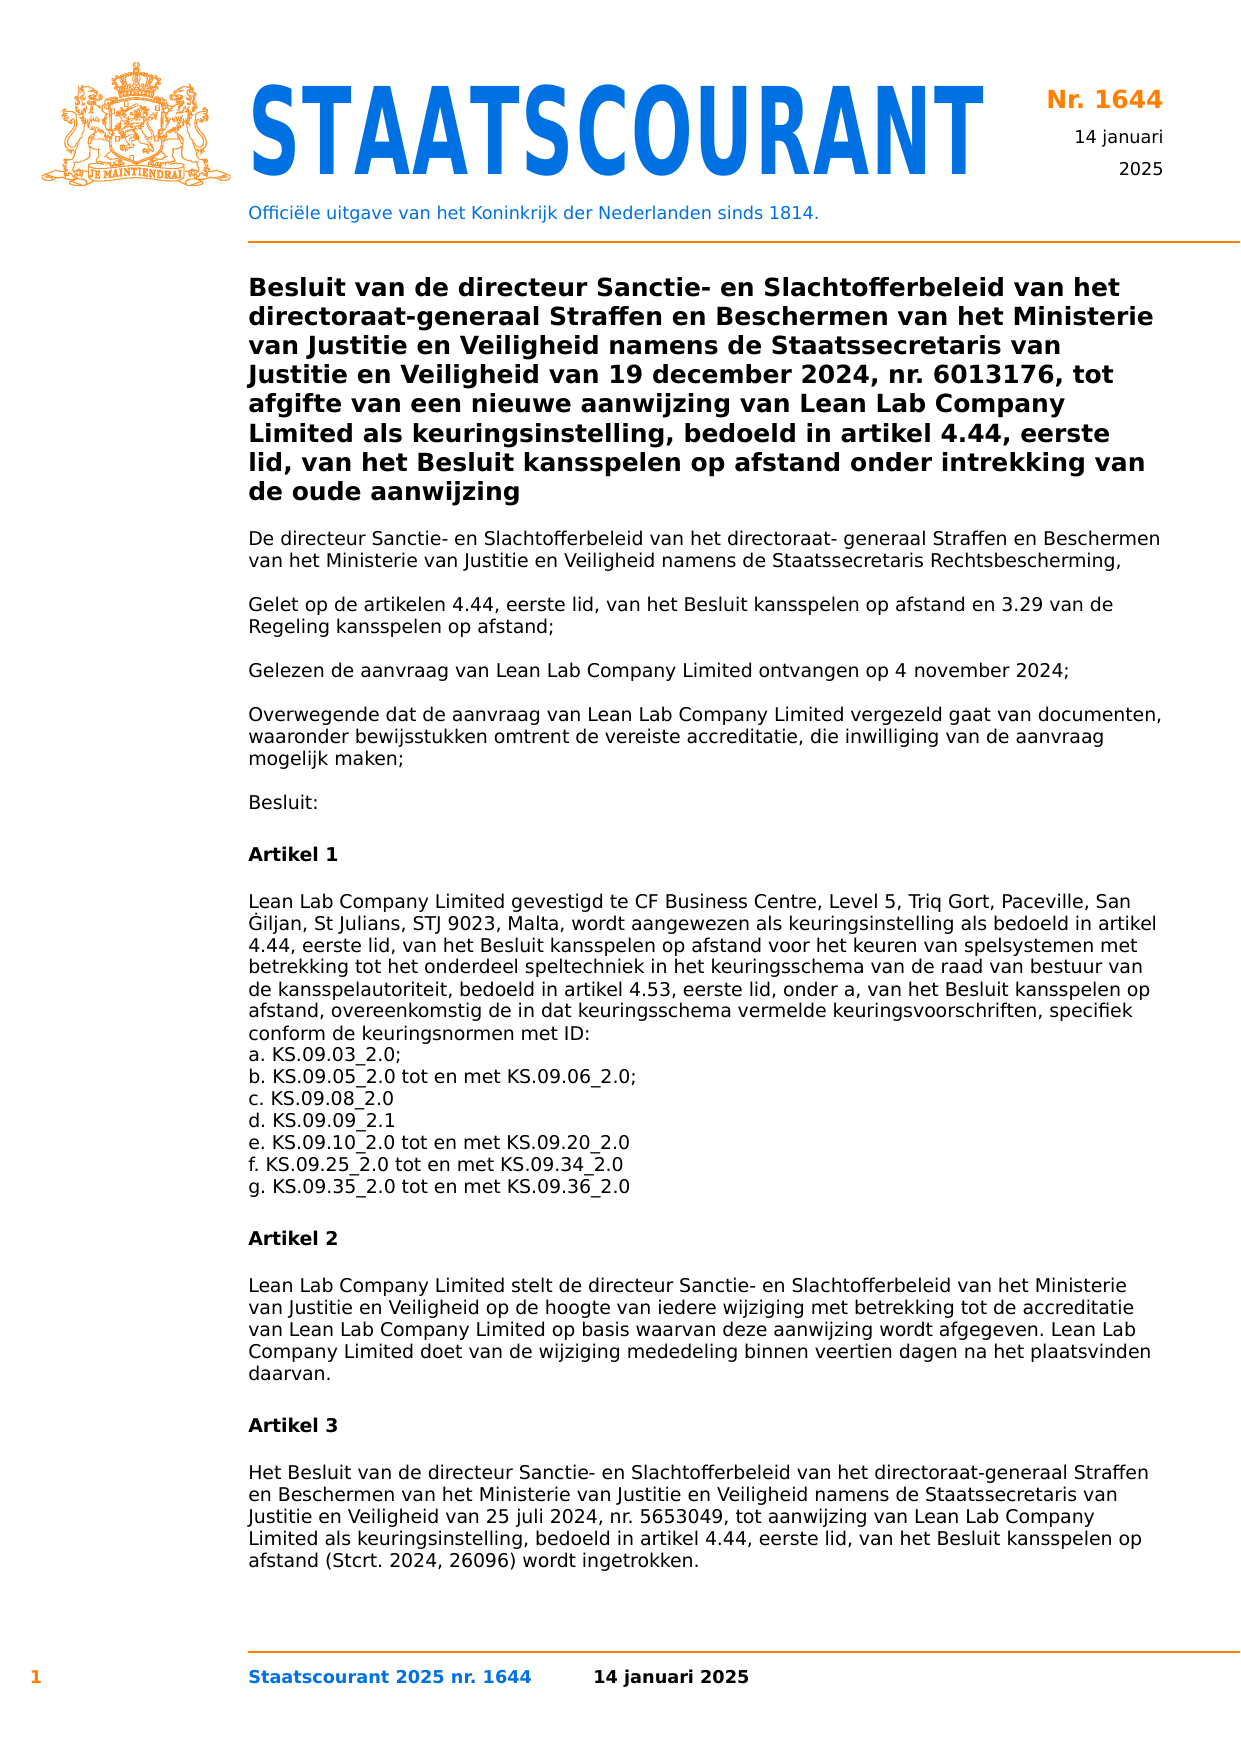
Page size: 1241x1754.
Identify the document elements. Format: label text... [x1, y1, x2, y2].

text Het Besluit van de directeur Sanctie- en Slachtofferbeleid van het directoraat-generaal Straffen en Beschermen van het Ministerie van Justitie en Veiligheid namens de Staatssecretaris van Justitie en Veiligheid van 25 juli 2024, nr. 5653049, tot aanwijzing van Lean Lab Company Limited als keuringsinstelling, bedoeld in artikel 4.44, eerste lid, van het Besluit kansspelen op afstand (Stcrt. 2024, 26096) wordt ingetrokken. [248, 1462, 1163, 1572]
subtitle Artikel 3 [248, 1415, 1163, 1437]
text b. KS.09.05_2.0 tot en met KS.09.06_2.0; [248, 1066, 1163, 1088]
text Lean Lab Company Limited gevestigd te CF Business Centre, Level 5, Triq Gort, Paceville, San Ġiljan, St Julians, STJ 9023, Malta, wordt aangewezen als keuringsinstelling als bedoeld in artikel 4.44, eerste lid, van het Besluit kansspelen op afstand voor het keuren van spelsystemen met betrekking tot het onderdeel speltechniek in het keuringsschema van de raad van bestuur van de kansspelautoriteit, bedoeld in artikel 4.53, eerste lid, onder a, van het Besluit kansspelen op afstand, overeenkomstig de in dat keuringsschema vermelde keuringsvoorschriften, specifiek conform de keuringsnormen met ID: [248, 891, 1163, 1044]
subtitle Artikel 2 [248, 1228, 1163, 1250]
text Besluit: [248, 792, 1163, 813]
text a. KS.09.03_2.0; [248, 1044, 1163, 1066]
text Lean Lab Company Limited stelt de directeur Sanctie- en Slachtofferbeleid van het Ministerie van Justitie en Veiligheid op de hoogte van iedere wijziging met betrekking tot de accreditatie van Lean Lab Company Limited op basis waarvan deze aanwijzing wordt afgegeven. Lean Lab Company Limited doet van de wijziging mededeling binnen veertien dagen na het plaatsvinden daarvan. [248, 1275, 1163, 1385]
table_cell 2025 [998, 153, 1240, 203]
text c. KS.09.08_2.0 [248, 1088, 1163, 1110]
subtitle Artikel 1 [248, 843, 1163, 866]
text e. KS.09.10_2.0 tot en met KS.09.20_2.0 [248, 1132, 1163, 1154]
table_header [25, 62, 248, 241]
text f. KS.09.25_2.0 tot en met KS.09.34_2.0 [248, 1154, 1163, 1176]
table_cell Officiële uitgave van het Koninkrijk der Nederlanden sinds 1814. [248, 203, 1240, 241]
picture [41, 62, 231, 186]
text De directeur Sanctie- en Slachtofferbeleid van het directoraat- generaal Straffen en Beschermen van het Ministerie van Justitie en Veiligheid namens de Staatssecretaris Rechtsbescherming, [248, 528, 1163, 572]
text Gelezen de aanvraag van Lean Lab Company Limited ontvangen op 4 november 2024; [248, 660, 1163, 682]
table_cell 14 januari [998, 121, 1240, 153]
text d. KS.09.09_2.1 [248, 1110, 1163, 1132]
table_header STAATSCOURANT [248, 62, 998, 203]
text Gelet op de artikelen 4.44, eerste lid, van het Besluit kansspelen op afstand en 3.29 van de Regeling kansspelen op afstand; [248, 594, 1163, 638]
subtitle Besluit van de directeur Sanctie- en Slachtofferbeleid van het directoraat-generaal Straffen en Beschermen van het Ministerie van Justitie en Veiligheid namens de Staatssecretaris van Justitie en Veiligheid van 19 december 2024, nr. 6013176, tot afgifte van een nieuwe aanwijzing van Lean Lab Company Limited als keuringsinstelling, bedoeld in artikel 4.44, eerste lid, van het Besluit kansspelen op afstand onder intrekking van de oude aanwijzing [248, 273, 1163, 506]
text g. KS.09.35_2.0 tot en met KS.09.36_2.0 [248, 1176, 1163, 1198]
table_header Nr. 1644 [998, 62, 1240, 121]
text Overwegende dat de aanvraag van Lean Lab Company Limited vergezeld gaat van documenten, waaronder bewijsstukken omtrent de vereiste accreditatie, die inwilliging van de aanvraag mogelijk maken; [248, 704, 1163, 770]
